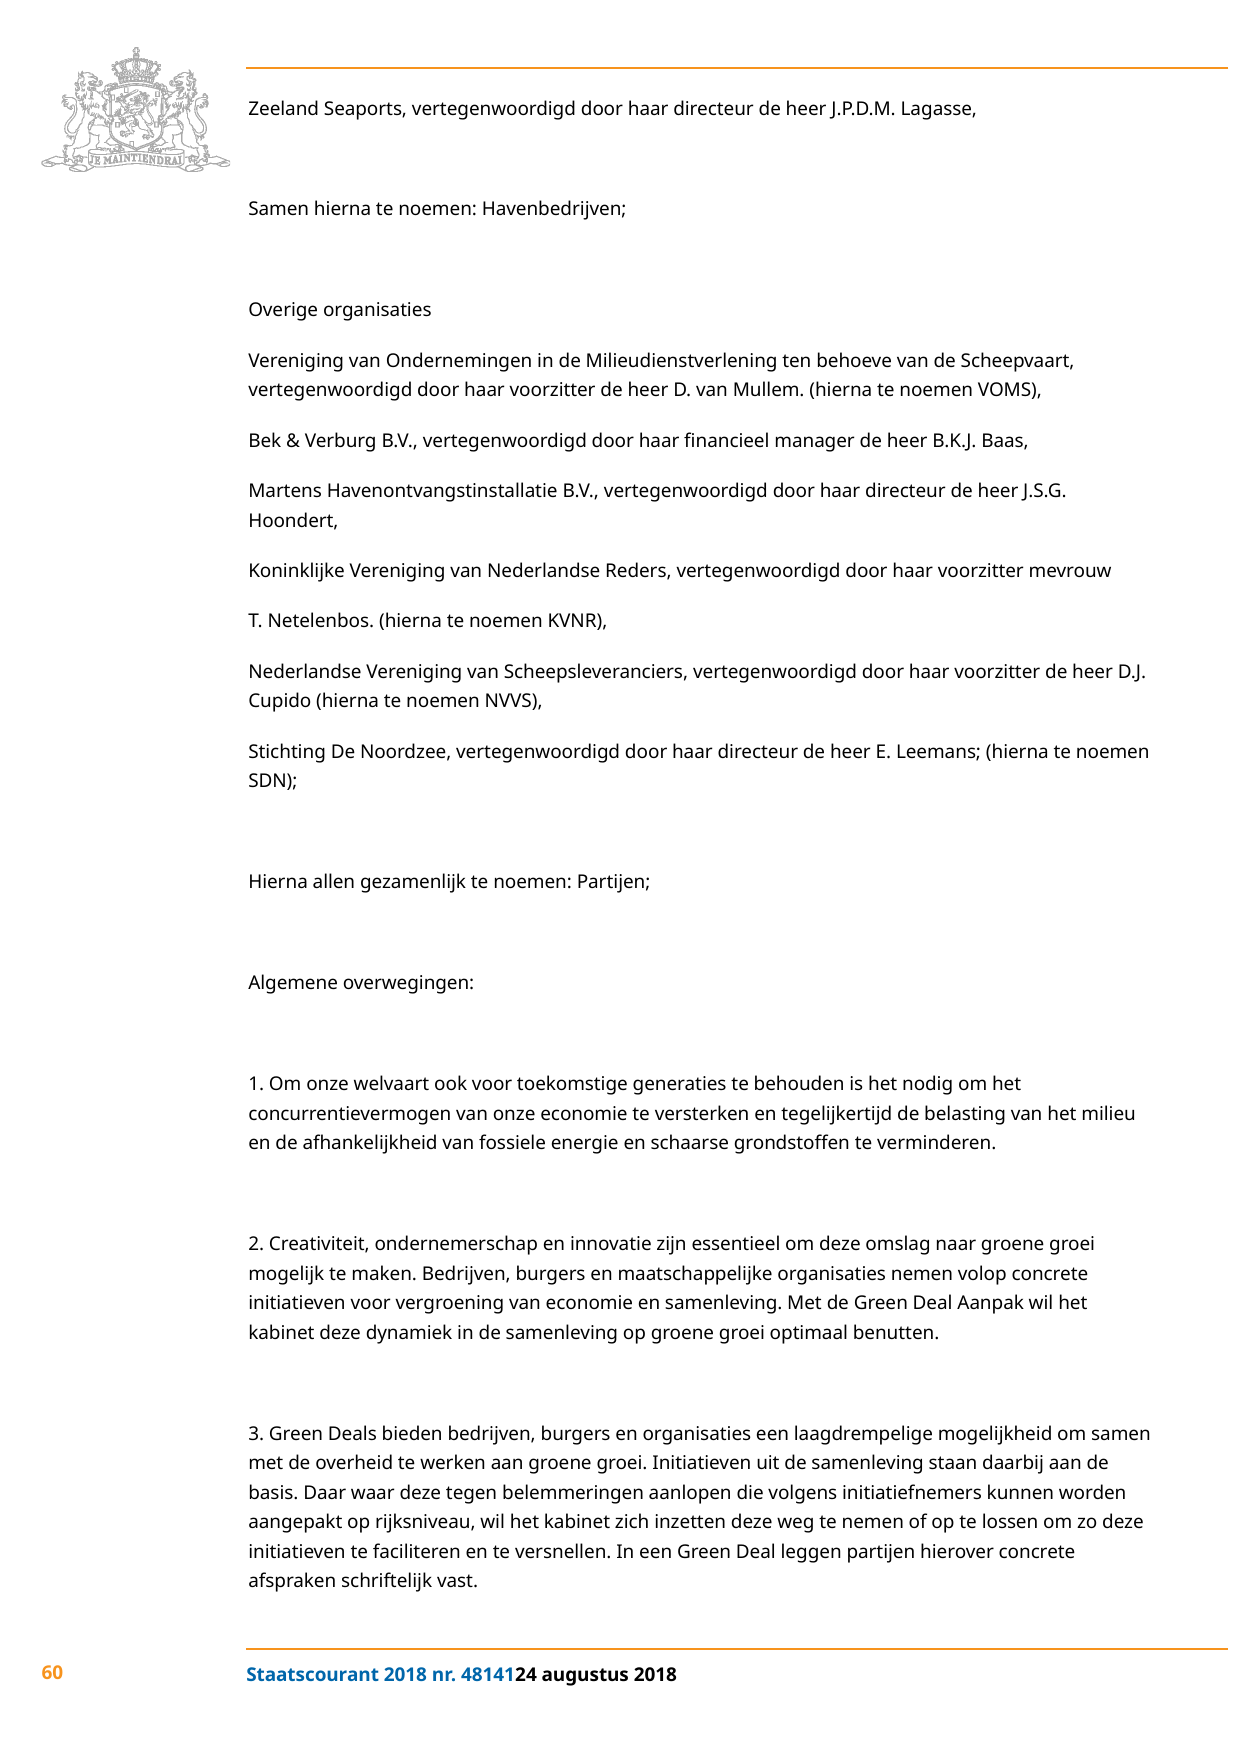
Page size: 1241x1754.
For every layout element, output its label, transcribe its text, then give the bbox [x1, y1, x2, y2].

text 3. Green Deals bieden bedrijven, burgers en organisaties een laagdrempelige mogelijkheid om samen met de overheid te werken aan groene groei. Initiatieven uit de samenleving staan daarbij aan de basis. Daar waar deze tegen belemmeringen aanlopen die volgens initiatiefnemers kunnen worden aangepakt op rijksniveau, wil het kabinet zich inzetten deze weg te nemen of op te lossen om zo deze initiatieven te faciliteren en te versnellen. In een Green Deal leggen partijen hierover concrete afspraken schriftelijk vast. [248, 1420, 1152, 1593]
text Nederlandse Vereniging van Scheepsleveranciers, vertegenwoordigd door haar voorzitter de heer D.J. Cupido (hierna te noemen NVVS), [248, 658, 1152, 713]
text Koninklijke Vereniging van Nederlandse Reders, vertegenwoordigd door haar voorzitter mevrouw [248, 557, 1152, 583]
text Hierna allen gezamenlijk te noemen: Partijen; [248, 868, 1152, 894]
text Samen hierna te noemen: Havenbedrijven; [248, 196, 1152, 221]
text Stichting De Noordzee, vertegenwoordigd door haar directeur de heer E. Leemans; (hierna te noemen SDN); [248, 738, 1152, 793]
text 2. Creativiteit, ondernemerschap en innovatie zijn essentieel om deze omslag naar groene groei mogelijk te maken. Bedrijven, burgers en maatschappelijke organisaties nemen volop concrete initiatieven voor vergroening van economie en samenleving. Met de Green Deal Aanpak wil het kabinet deze dynamiek in de samenleving op groene groei optimaal benutten. [248, 1230, 1152, 1345]
text Vereniging van Ondernemingen in de Milieudienstverlening ten behoeve van de Scheepvaart, vertegenwoordigd door haar voorzitter de heer D. van Mullem. (hierna te noemen VOMS), [248, 347, 1152, 402]
text Martens Havenontvangstinstallatie B.V., vertegenwoordigd door haar directeur de heer J.S.G. Hoondert, [248, 477, 1152, 533]
picture [41, 47, 231, 172]
text Bek & Verburg B.V., vertegenwoordigd door haar financieel manager de heer B.K.J. Baas, [248, 427, 1152, 453]
text Overige organisaties [248, 296, 1152, 322]
text T. Netelenbos. (hierna te noemen KVNR), [248, 608, 1152, 633]
text Algemene overwegingen: [248, 969, 1152, 995]
text 1. Om onze welvaart ook voor toekomstige generaties te behouden is het nodig om het concurrentievermogen van onze economie te versterken en tegelijkertijd de belasting van het milieu en de afhankelijkheid van fossiele energie en schaarse grondstoffen te verminderen. [248, 1070, 1152, 1155]
text Zeeland Seaports, vertegenwoordigd door haar directeur de heer J.P.D.M. Lagasse, [248, 95, 1152, 121]
